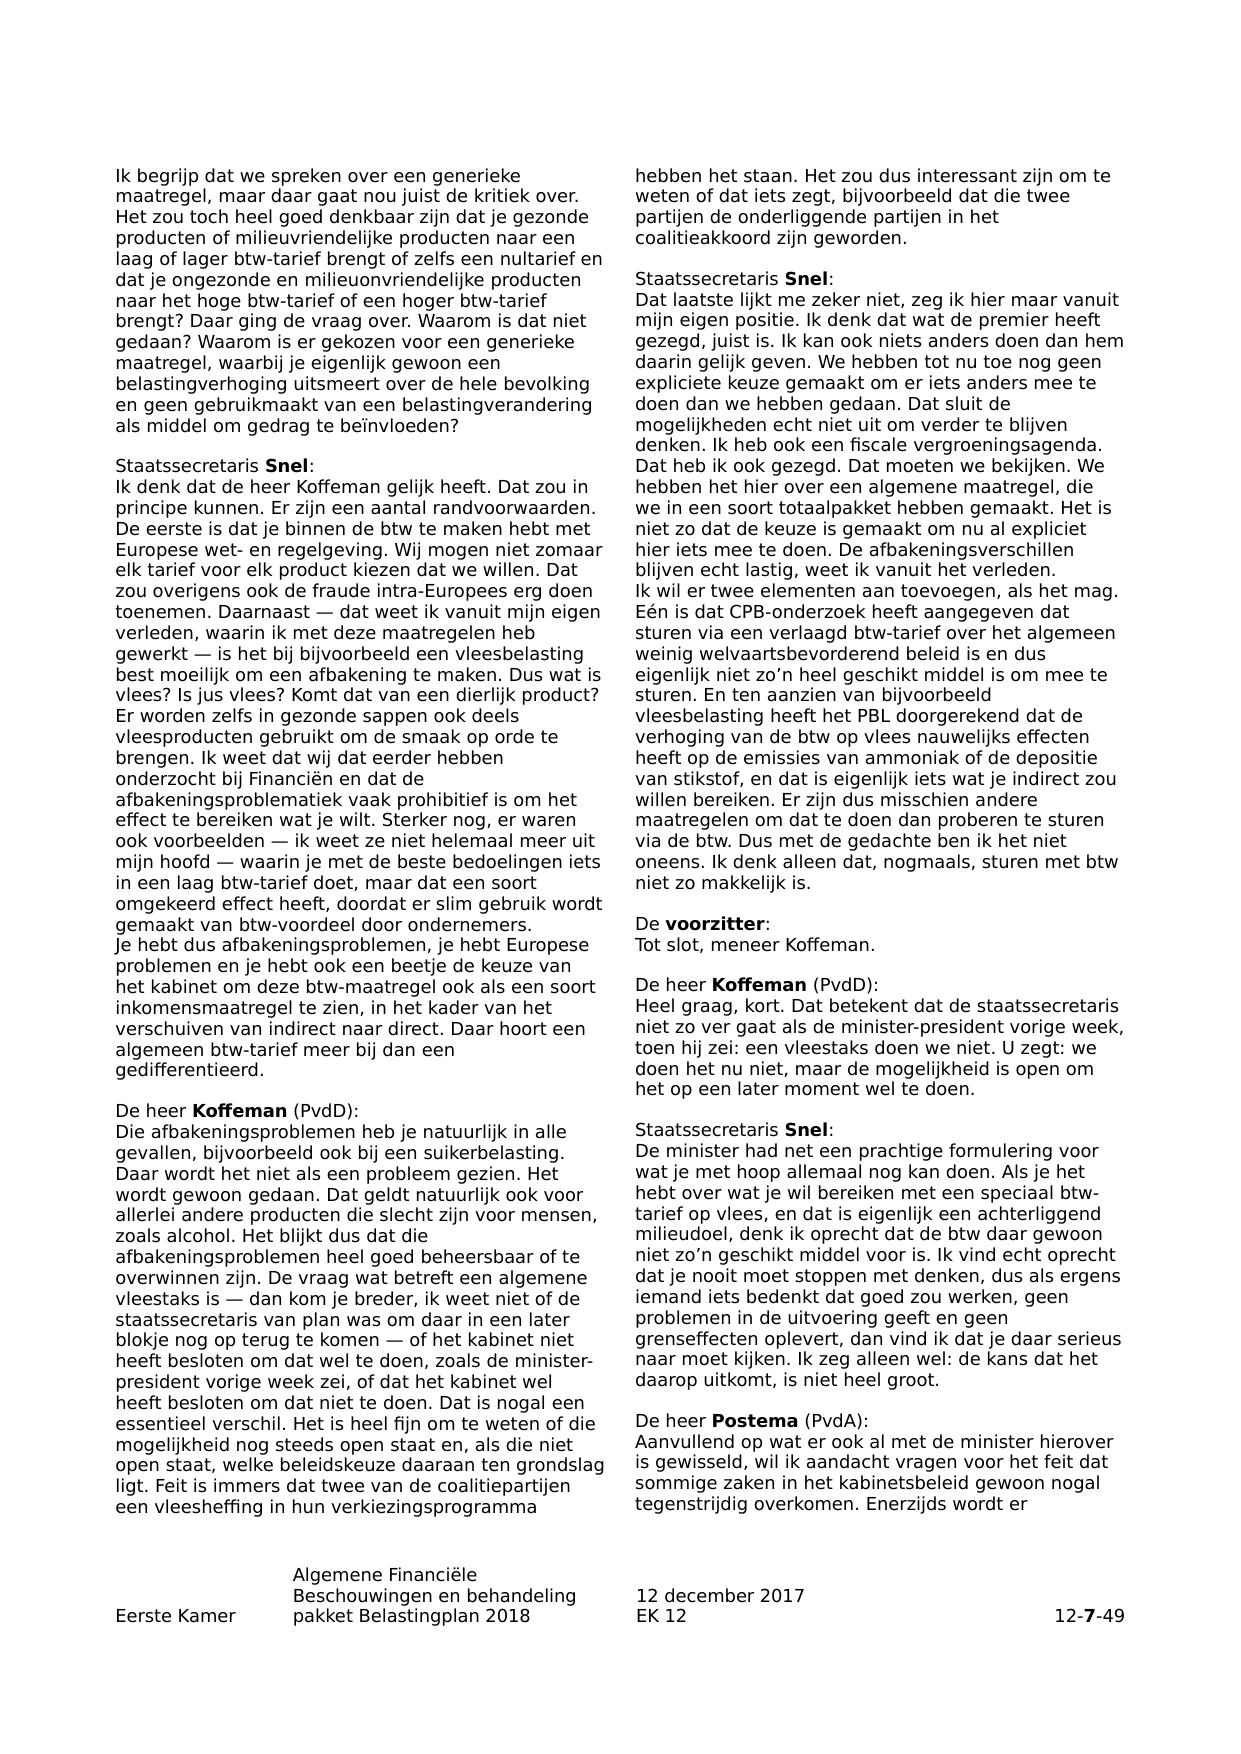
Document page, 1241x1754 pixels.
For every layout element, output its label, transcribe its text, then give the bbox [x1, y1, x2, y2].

text Staatssecretaris Snel: [635, 269, 1125, 289]
text Dat laatste lijkt me zeker niet, zeg ik hier maar vanuit mijn eigen positie. Ik denk dat wat de premier heeft gezegd, juist is. Ik kan ook niets anders doen dan hem daarin gelijk geven. We hebben tot nu toe nog geen expliciete keuze gemaakt om er iets anders mee te doen dan we hebben gedaan. Dat sluit de mogelijkheden echt niet uit om verder te blijven denken. Ik heb ook een fiscale vergroeningsagenda. Dat heb ik ook gezegd. Dat moeten we bekijken. We hebben het hier over een algemene maatregel, die we in een soort totaalpakket hebben gemaakt. Het is niet zo dat de keuze is gemaakt om nu al expliciet hier iets mee te doen. De afbakeningsverschillen blijven echt lastig, weet ik vanuit het verleden. [635, 289, 1125, 581]
text Staatssecretaris Snel: [115, 456, 605, 477]
text Staatssecretaris Snel: [635, 1120, 1125, 1141]
text Je hebt dus afbakeningsproblemen, je hebt Europese problemen en je hebt ook een beetje de keuze van het kabinet om deze btw-maatregel ook als een soort inkomensmaatregel te zien, in het kader van het verschuiven van indirect naar direct. Daar hoort een algemeen btw-tarief meer bij dan een gedifferentieerd. [115, 935, 605, 1081]
text Ik begrijp dat we spreken over een generieke maatregel, maar daar gaat nou juist de kritiek over. Het zou toch heel goed denkbaar zijn dat je gezonde producten of milieuvriendelijke producten naar een laag of lager btw-tarief brengt of zelfs een nultarief en dat je ongezonde en milieuonvriendelijke producten naar het hoge btw-tarief of een hoger btw-tarief brengt? Daar ging de vraag over. Waarom is dat niet gedaan? Waarom is er gekozen voor een generieke maatregel, waarbij je eigenlijk gewoon een belastingverhoging uitsmeert over de hele bevolking en geen gebruikmaakt van een belastingverandering als middel om gedrag te beïnvloeden? [115, 165, 605, 436]
text De heer Postema (PvdA): [635, 1411, 1125, 1431]
text Ik denk dat de heer Koffeman gelijk heeft. Dat zou in principe kunnen. Er zijn een aantal randvoorwaarden. De eerste is dat je binnen de btw te maken hebt met Europese wet- en regelgeving. Wij mogen niet zomaar elk tarief voor elk product kiezen dat we willen. Dat zou overigens ook de fraude intra-Europees erg doen toenemen. Daarnaast — dat weet ik vanuit mijn eigen verleden, waarin ik met deze maatregelen heb gewerkt — is het bij bijvoorbeeld een vleesbelasting best moeilijk om een afbakening te maken. Dus wat is vlees? Is jus vlees? Komt dat van een dierlijk product? Er worden zelfs in gezonde sappen ook deels vleesproducten gebruikt om de smaak op orde te brengen. Ik weet dat wij dat eerder hebben onderzocht bij Financiën en dat de afbakeningsproblematiek vaak prohibitief is om het effect te bereiken wat je wilt. Sterker nog, er waren ook voorbeelden — ik weet ze niet helemaal meer uit mijn hoofd — waarin je met de beste bedoelingen iets in een laag btw-tarief doet, maar dat een soort omgekeerd effect heeft, doordat er slim gebruik wordt gemaakt van btw-voordeel door ondernemers. [115, 477, 605, 935]
text De heer Koffeman (PvdD): [635, 975, 1125, 996]
text Heel graag, kort. Dat betekent dat de staatssecretaris niet zo ver gaat als de minister-president vorige week, toen hij zei: een vleestaks doen we niet. U zegt: we doen het nu niet, maar de mogelijkheid is open om het op een later moment wel te doen. [635, 996, 1125, 1100]
text De minister had net een prachtige formulering voor wat je met hoop allemaal nog kan doen. Als je het hebt over wat je wil bereiken met een speciaal btw-tarief op vlees, en dat is eigenlijk een achterliggend milieudoel, denk ik oprecht dat de btw daar gewoon niet zo’n geschikt middel voor is. Ik vind echt oprecht dat je nooit moet stoppen met denken, dus als ergens iemand iets bedenkt dat goed zou werken, geen problemen in de uitvoering geeft en geen grenseffecten oplevert, dan vind ik dat je daar serieus naar moet kijken. Ik zeg alleen wel: de kans dat het daarop uitkomt, is niet heel groot. [635, 1141, 1125, 1391]
text hebben het staan. Het zou dus interessant zijn om te weten of dat iets zegt, bijvoorbeeld dat die twee partijen de onderliggende partijen in het coalitieakkoord zijn geworden. [635, 165, 1125, 249]
text Die afbakeningsproblemen heb je natuurlijk in alle gevallen, bijvoorbeeld ook bij een suikerbelasting. Daar wordt het niet als een probleem gezien. Het wordt gewoon gedaan. Dat geldt natuurlijk ook voor allerlei andere producten die slecht zijn voor mensen, zoals alcohol. Het blijkt dus dat die afbakeningsproblemen heel goed beheersbaar of te overwinnen zijn. De vraag wat betreft een algemene vleestaks is — dan kom je breder, ik weet niet of de staatssecretaris van plan was om daar in een later blokje nog op terug te komen — of het kabinet niet heeft besloten om dat wel te doen, zoals de minister-president vorige week zei, of dat het kabinet wel heeft besloten om dat niet te doen. Dat is nogal een essentieel verschil. Het is heel fijn om te weten of die mogelijkheid nog steeds open staat en, als die niet open staat, welke beleidskeuze daaraan ten grondslag ligt. Feit is immers dat twee van de coalitiepartijen een vleesheffing in hun verkiezingsprogramma [115, 1122, 605, 1518]
text Ik wil er twee elementen aan toevoegen, als het mag. Eén is dat CPB-onderzoek heeft aangegeven dat sturen via een verlaagd btw-tarief over het algemeen weinig welvaartsbevorderend beleid is en dus eigenlijk niet zo’n heel geschikt middel is om mee te sturen. En ten aanzien van bijvoorbeeld vleesbelasting heeft het PBL doorgerekend dat de verhoging van de btw op vlees nauwelijks effecten heeft op de emissies van ammoniak of de depositie van stikstof, en dat is eigenlijk iets wat je indirect zou willen bereiken. Er zijn dus misschien andere maatregelen om dat te doen dan proberen te sturen via de btw. Dus met de gedachte ben ik het niet oneens. Ik denk alleen dat, nogmaals, sturen met btw niet zo makkelijk is. [635, 581, 1125, 893]
text De voorzitter: [635, 913, 1125, 934]
text Aanvullend op wat er ook al met de minister hierover is gewisseld, wil ik aandacht vragen voor het feit dat sommige zaken in het kabinetsbeleid gewoon nogal tegenstrijdig overkomen. Enerzijds wordt er [635, 1431, 1125, 1515]
text De heer Koffeman (PvdD): [115, 1101, 605, 1122]
text Tot slot, meneer Koffeman. [635, 934, 1125, 955]
